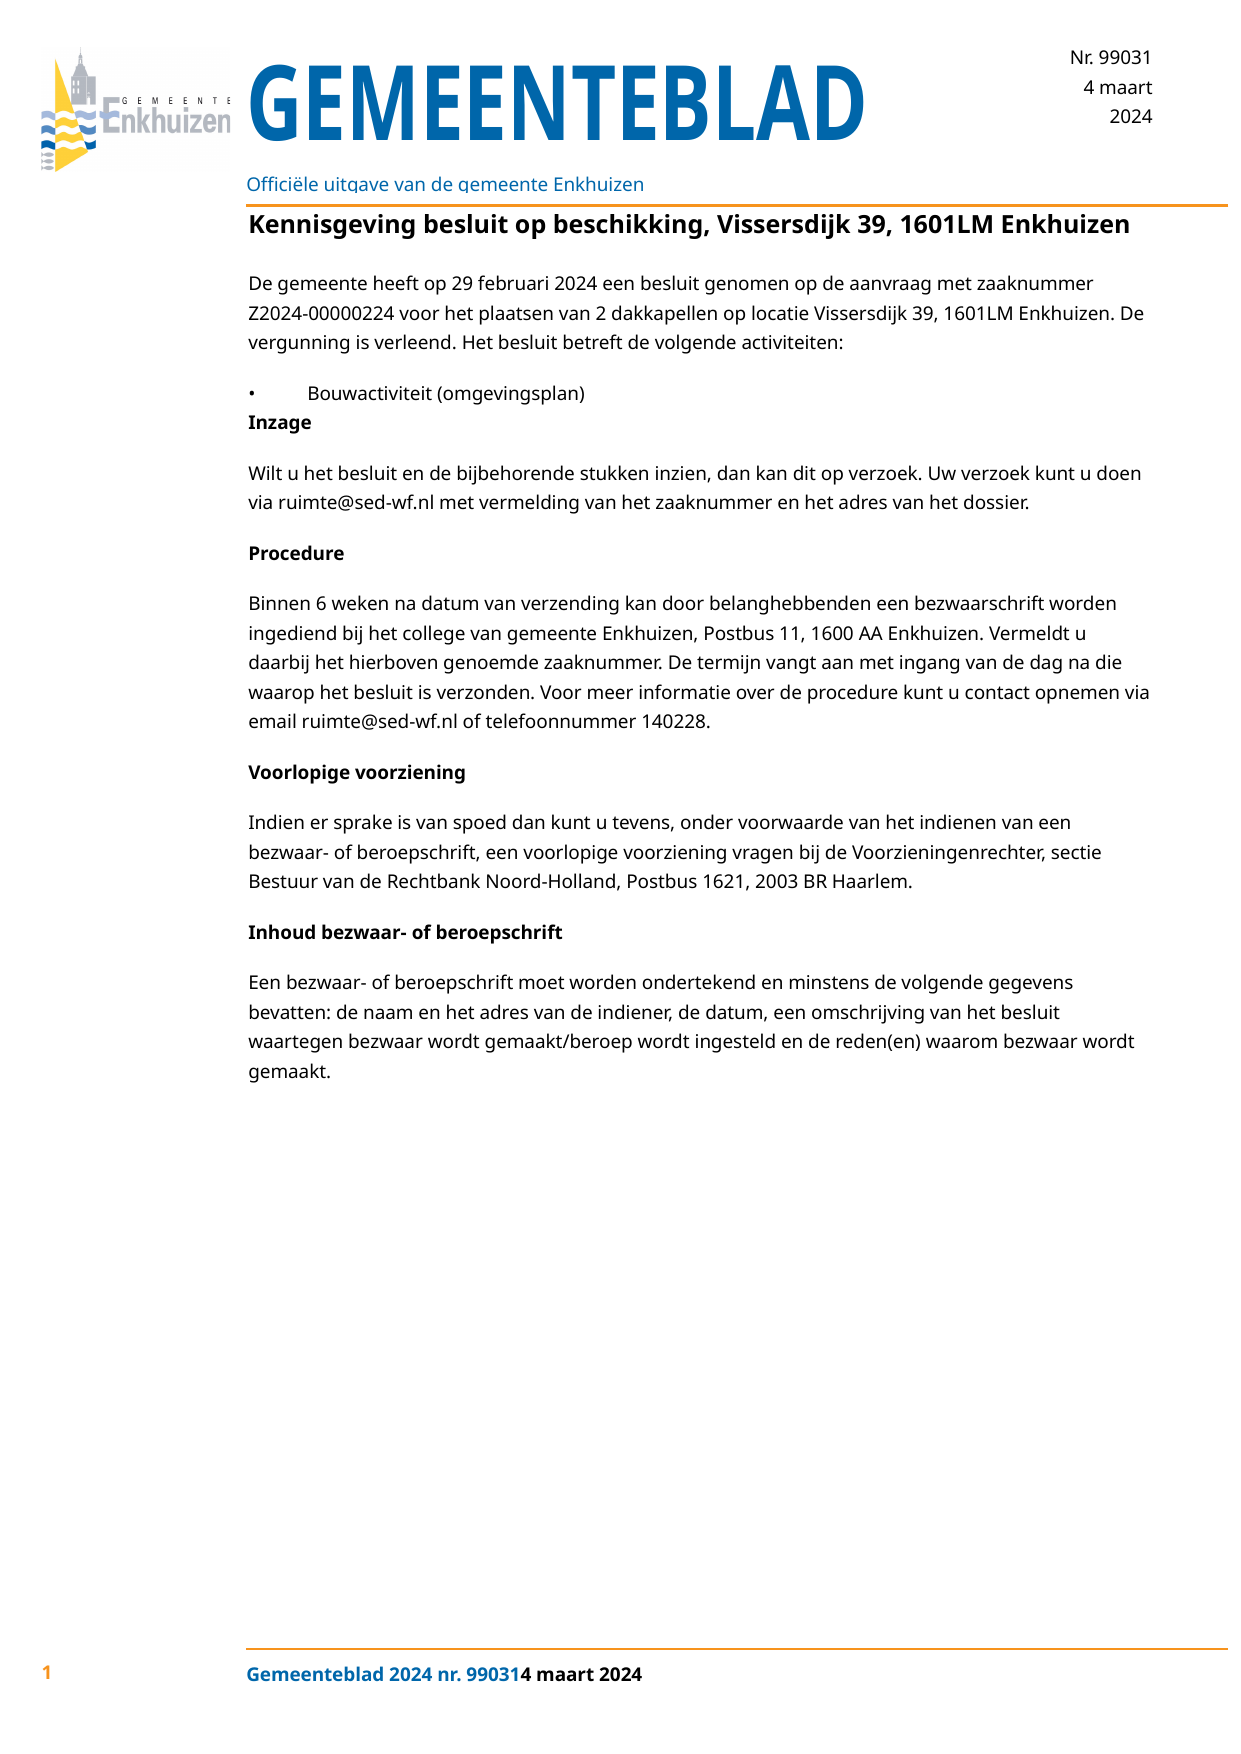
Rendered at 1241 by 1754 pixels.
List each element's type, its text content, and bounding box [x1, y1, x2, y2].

text Indien er sprake is van spoed dan kunt u tevens, onder voorwaarde van het indienen van een bezwaar- of beroepschrift, een voorlopige voorziening vragen bij de Voorzieningenrechter, sectie Bestuur van de Rechtbank Noord-Holland, Postbus 1621, 2003 BR Haarlem. [248, 809, 1152, 894]
text Inzage [248, 409, 1152, 435]
text Een bezwaar- of beroepschrift moet worden ondertekend en minstens de volgende gegevens bevatten: de naam en het adres van de indiener, de datum, een omschrijving van het besluit waartegen bezwaar wordt gemaakt/beroep wordt ingesteld en de reden(en) waarom bezwaar wordt gemaakt. [248, 969, 1152, 1084]
text Binnen 6 weken na datum van verzending kan door belanghebbenden een bezwaarschrift worden ingediend bij het college van gemeente Enkhuizen, Postbus 11, 1600 AA Enkhuizen. Vermeldt u daarbij het hierboven genoemde zaaknummer. De termijn vangt aan met ingang van de dag na die waarop het besluit is verzonden. Voor meer informatie over de procedure kunt u contact opnemen via email ruimte@sed-wf.nl of telefoonnummer 140228. [248, 590, 1152, 734]
text Kennisgeving besluit op beschikking, Vissersdijk 39, 1601LM Enkhuizen [248, 207, 1152, 241]
text Inhoud bezwaar- of beroepschrift [248, 919, 1152, 945]
text Wilt u het besluit en de bijbehorende stukken inzien, dan kan dit op verzoek. Uw verzoek kunt u doen via ruimte@sed-wf.nl met vermelding van het zaaknummer en het adres van het dossier. [248, 460, 1152, 515]
list Bouwactiviteit (omgevingsplan) [248, 380, 1152, 406]
text De gemeente heeft op 29 februari 2024 een besluit genomen op de aanvraag met zaaknummer Z2024-00000224 voor het plaatsen van 2 dakkapellen op locatie Vissersdijk 39, 1601LM Enkhuizen. De vergunning is verleend. Het besluit betreft de volgende activiteiten: [248, 270, 1152, 355]
picture [41, 47, 231, 172]
text Voorlopige voorziening [248, 759, 1152, 785]
text Procedure [248, 540, 1152, 566]
